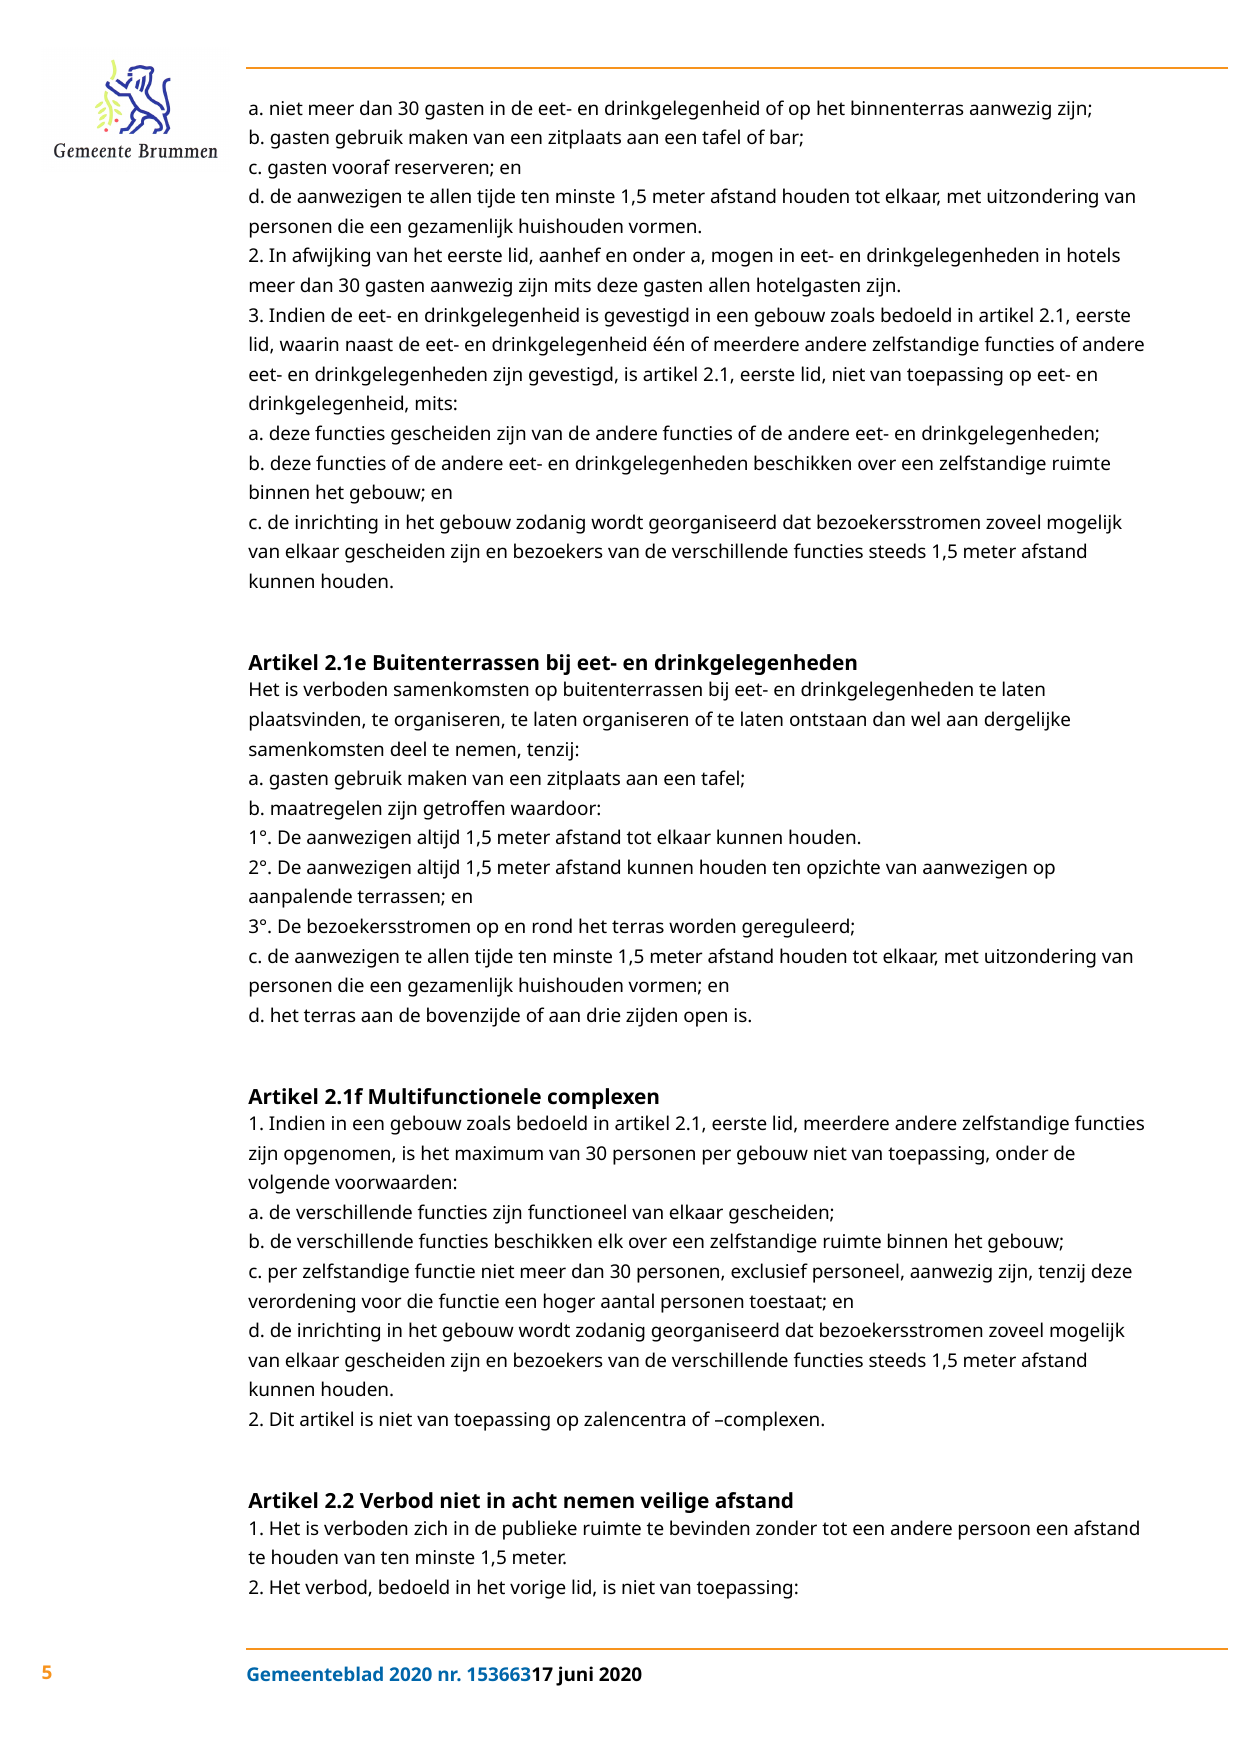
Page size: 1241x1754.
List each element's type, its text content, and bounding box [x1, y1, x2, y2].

text a. gasten gebruik maken van een zitplaats aan een tafel; [248, 765, 1152, 791]
text b. de verschillende functies beschikken elk over een zelfstandige ruimte binnen het gebouw; [248, 1229, 1152, 1254]
text 3°. De bezoekersstromen op en rond het terras worden gereguleerd; [248, 913, 1152, 939]
text d. de inrichting in het gebouw wordt zodanig georganiseerd dat bezoekersstromen zoveel mogelijk van elkaar gescheiden zijn en bezoekers van de verschillende functies steeds 1,5 meter afstand kunnen houden. [248, 1317, 1152, 1402]
text 3. Indien de eet- en drinkgelegenheid is gevestigd in een gebouw zoals bedoeld in artikel 2.1, eerste lid, waarin naast de eet- en drinkgelegenheid één of meerdere andere zelfstandige functies of andere eet- en drinkgelegenheden zijn gevestigd, is artikel 2.1, eerste lid, niet van toepassing op eet- en drinkgelegenheid, mits: [248, 302, 1152, 416]
text b. gasten gebruik maken van een zitplaats aan een tafel of bar; [248, 124, 1152, 150]
text 1. Het is verboden zich in de publieke ruimte te bevinden zonder tot een andere persoon een afstand te houden van ten minste 1,5 meter. [248, 1515, 1152, 1570]
text a. deze functies gescheiden zijn van de andere functies of de andere eet- en drinkgelegenheden; [248, 420, 1152, 446]
text Artikel 2.1e Buitenterrassen bij eet- en drinkgelegenheden [248, 648, 1152, 677]
text b. maatregelen zijn getroffen waardoor: [248, 795, 1152, 821]
text d. het terras aan de bovenzijde of aan drie zijden open is. [248, 1002, 1152, 1028]
text c. de aanwezigen te allen tijde ten minste 1,5 meter afstand houden tot elkaar, met uitzondering van personen die een gezamenlijk huishouden vormen; en [248, 943, 1152, 998]
text Artikel 2.1f Multifunctionele complexen [248, 1082, 1152, 1110]
picture [41, 47, 231, 172]
text c. de inrichting in het gebouw zodanig wordt georganiseerd dat bezoekersstromen zoveel mogelijk van elkaar gescheiden zijn en bezoekers van de verschillende functies steeds 1,5 meter afstand kunnen houden. [248, 509, 1152, 594]
text Het is verboden samenkomsten op buitenterrassen bij eet- en drinkgelegenheden te laten plaatsvinden, te organiseren, te laten organiseren of te laten ontstaan dan wel aan dergelijke samenkomsten deel te nemen, tenzij: [248, 677, 1152, 761]
text 1°. De aanwezigen altijd 1,5 meter afstand tot elkaar kunnen houden. [248, 824, 1152, 850]
text 2. Dit artikel is niet van toepassing op zalencentra of –complexen. [248, 1406, 1152, 1432]
text 2. In afwijking van het eerste lid, aanhef en onder a, mogen in eet- en drinkgelegenheden in hotels meer dan 30 gasten aanwezig zijn mits deze gasten allen hotelgasten zijn. [248, 243, 1152, 298]
text 2°. De aanwezigen altijd 1,5 meter afstand kunnen houden ten opzichte van aanwezigen op aanpalende terrassen; en [248, 854, 1152, 909]
text a. niet meer dan 30 gasten in de eet- en drinkgelegenheid of op het binnenterras aanwezig zijn; [248, 95, 1152, 121]
text 2. Het verbod, bedoeld in het vorige lid, is niet van toepassing: [248, 1574, 1152, 1599]
text d. de aanwezigen te allen tijde ten minste 1,5 meter afstand houden tot elkaar, met uitzondering van personen die een gezamenlijk huishouden vormen. [248, 183, 1152, 239]
text b. deze functies of de andere eet- en drinkgelegenheden beschikken over een zelfstandige ruimte binnen het gebouw; en [248, 450, 1152, 505]
text c. per zelfstandige functie niet meer dan 30 personen, exclusief personeel, aanwezig zijn, tenzij deze verordening voor die functie een hoger aantal personen toestaat; en [248, 1258, 1152, 1314]
text a. de verschillende functies zijn functioneel van elkaar gescheiden; [248, 1199, 1152, 1225]
text Artikel 2.2 Verbod niet in acht nemen veilige afstand [248, 1486, 1152, 1515]
text 1. Indien in een gebouw zoals bedoeld in artikel 2.1, eerste lid, meerdere andere zelfstandige functies zijn opgenomen, is het maximum van 30 personen per gebouw niet van toepassing, onder de volgende voorwaarden: [248, 1110, 1152, 1195]
text c. gasten vooraf reserveren; en [248, 154, 1152, 180]
